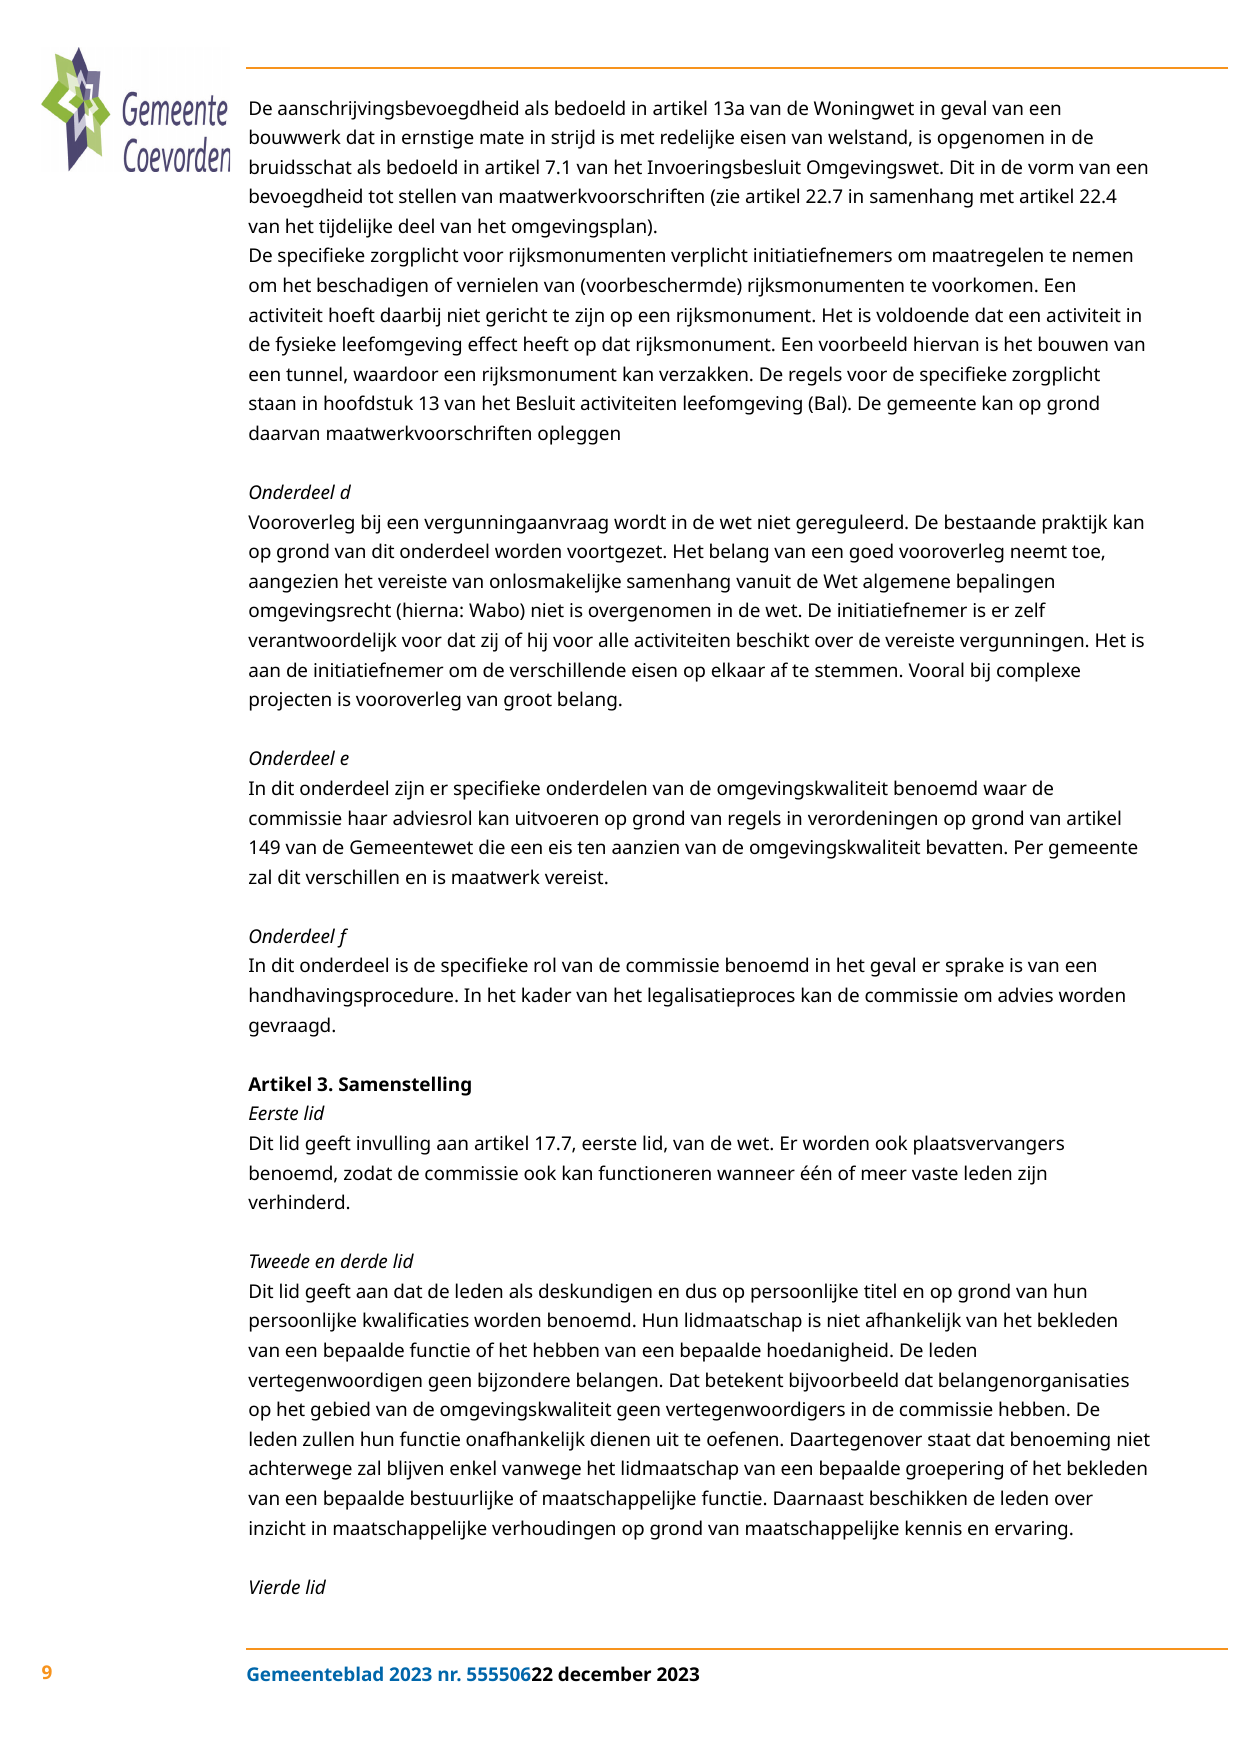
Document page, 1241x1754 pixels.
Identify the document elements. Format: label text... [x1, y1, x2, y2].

text Tweede en derde lid [248, 1248, 1152, 1274]
text Onderdeel e [248, 746, 1152, 771]
text Dit lid geeft aan dat de leden als deskundigen en dus op persoonlijke titel en op grond van hun persoonlijke kwalificaties worden benoemd. Hun lidmaatschap is niet afhankelijk van het bekleden van een bepaalde functie of het hebben van een bepaalde hoedanigheid. De leden vertegenwoordigen geen bijzondere belangen. Dat betekent bijvoorbeeld dat belangenorganisaties op het gebied van de omgevingskwaliteit geen vertegenwoordigers in de commissie hebben. De leden zullen hun functie onafhankelijk dienen uit te oefenen. Daartegenover staat dat benoeming niet achterwege zal blijven enkel vanwege het lidmaatschap van een bepaalde groepering of het bekleden van een bepaalde bestuurlijke of maatschappelijke functie. Daarnaast beschikken de leden over inzicht in maatschappelijke verhoudingen op grond van maatschappelijke kennis en ervaring. [248, 1278, 1152, 1541]
text Vierde lid [248, 1574, 1152, 1600]
text Vooroverleg bij een vergunningaanvraag wordt in de wet niet gereguleerd. De bestaande praktijk kan op grond van dit onderdeel worden voortgezet. Het belang van een goed vooroverleg neemt toe, aangezien het vereiste van onlosmakelijke samenhang vanuit de Wet algemene bepalingen omgevingsrecht (hierna: Wabo) niet is overgenomen in de wet. De initiatiefnemer is er zelf verantwoordelijk voor dat zij of hij voor alle activiteiten beschikt over de vereiste vergunningen. Het is aan de initiatiefnemer om de verschillende eisen op elkaar af te stemmen. Vooral bij complexe projecten is vooroverleg van groot belang. [248, 509, 1152, 712]
text In dit onderdeel zijn er specifieke onderdelen van de omgevingskwaliteit benoemd waar de commissie haar adviesrol kan uitvoeren op grond van regels in verordeningen op grond van artikel 149 van de Gemeentewet die een eis ten aanzien van de omgevingskwaliteit bevatten. Per gemeente zal dit verschillen en is maatwerk vereist. [248, 775, 1152, 890]
text In dit onderdeel is de specifieke rol van de commissie benoemd in het geval er sprake is van een handhavingsprocedure. In het kader van het legalisatieproces kan de commissie om advies worden gevraagd. [248, 953, 1152, 1038]
text Dit lid geeft invulling aan artikel 17.7, eerste lid, van de wet. Er worden ook plaatsvervangers benoemd, zodat de commissie ook kan functioneren wanneer één of meer vaste leden zijn verhinderd. [248, 1130, 1152, 1215]
text De aanschrijvingsbevoegdheid als bedoeld in artikel 13a van de Woningwet in geval van een bouwwerk dat in ernstige mate in strijd is met redelijke eisen van welstand, is opgenomen in de bruidsschat als bedoeld in artikel 7.1 van het Invoeringsbesluit Omgevingswet. Dit in de vorm van een bevoegdheid tot stellen van maatwerkvoorschriften (zie artikel 22.7 in samenhang met artikel 22.4 van het tijdelijke deel van het omgevingsplan). [248, 95, 1152, 239]
text Onderdeel f [248, 923, 1152, 949]
text Eerste lid [248, 1101, 1152, 1126]
text Onderdeel d [248, 479, 1152, 505]
text De specifieke zorgplicht voor rijksmonumenten verplicht initiatiefnemers om maatregelen te nemen om het beschadigen of vernielen van (voorbeschermde) rijksmonumenten te voorkomen. Een activiteit hoeft daarbij niet gericht te zijn op een rijksmonument. Het is voldoende dat een activiteit in de fysieke leefomgeving effect heeft op dat rijksmonument. Een voorbeeld hiervan is het bouwen van een tunnel, waardoor een rijksmonument kan verzakken. De regels voor de specifieke zorgplicht staan in hoofdstuk 13 van het Besluit activiteiten leefomgeving (Bal). De gemeente kan op grond daarvan maatwerkvoorschriften opleggen [248, 243, 1152, 446]
text Artikel 3. Samenstelling [248, 1071, 1152, 1097]
picture [41, 47, 231, 172]
